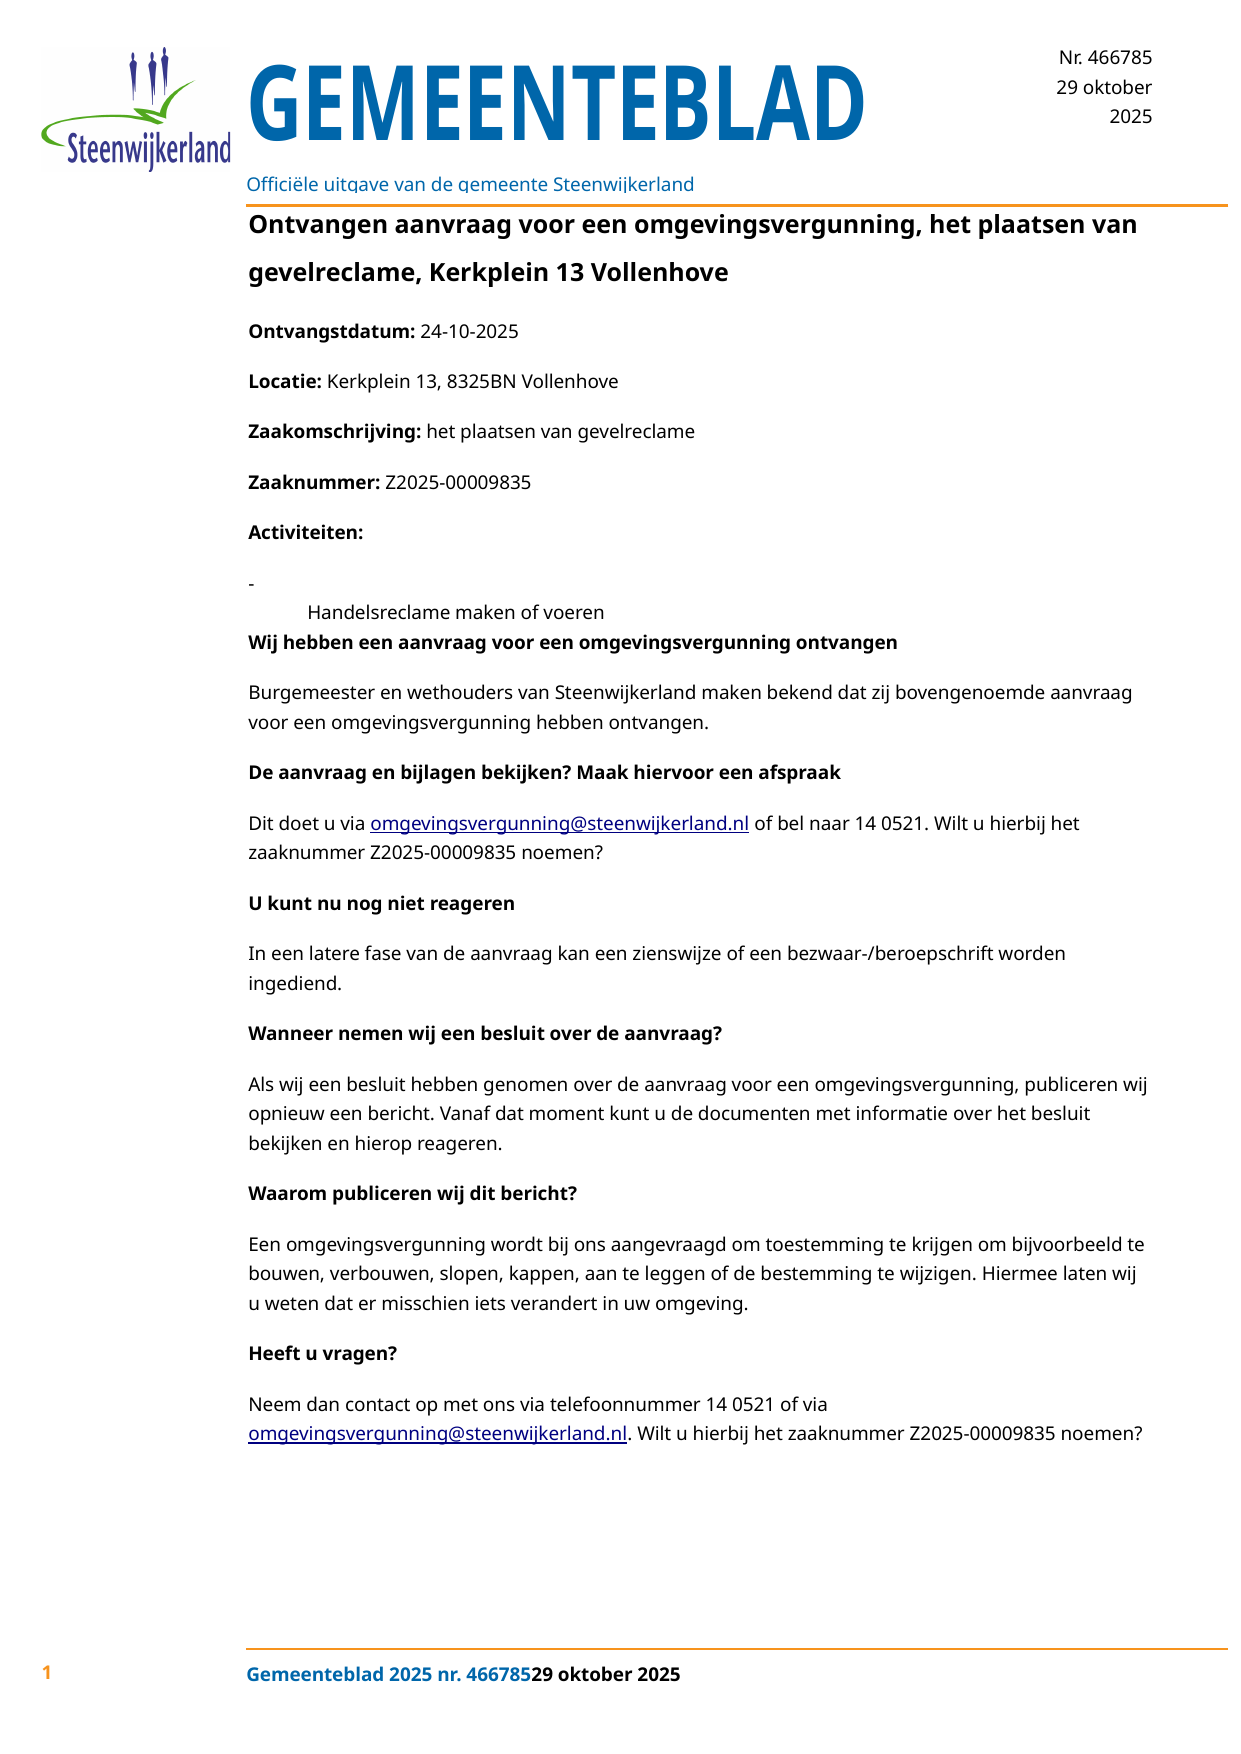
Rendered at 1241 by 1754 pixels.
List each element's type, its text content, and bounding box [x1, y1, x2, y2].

text De aanvraag en bijlagen bekijken? Maak hiervoor een afspraak [248, 759, 1152, 785]
picture [41, 47, 231, 172]
text Waarom publiceren wij dit bericht? [248, 1180, 1152, 1206]
text Dit doet u via omgevingsvergunning@steenwijkerland.nl of bel naar 14 0521. Wilt u hierbij het zaaknummer Z2025-00009835 noemen? [248, 810, 1152, 865]
text Neem dan contact op met ons via telefoonnummer 14 0521 of via omgevingsvergunning@steenwijkerland.nl. Wilt u hierbij het zaaknummer Z2025-00009835 noemen? [248, 1391, 1152, 1446]
text Burgemeester en wethouders van Steenwijkerland maken bekend dat zij bovengenoemde aanvraag voor een omgevingsvergunning hebben ontvangen. [248, 679, 1152, 735]
text Ontvangstdatum: 24-10-2025 [248, 318, 1152, 344]
list Handelsreclame maken of voeren [248, 599, 1152, 625]
text U kunt nu nog niet reageren [248, 890, 1152, 916]
text Wij hebben een aanvraag voor een omgevingsvergunning ontvangen [248, 629, 1152, 655]
text Locatie: Kerkplein 13, 8325BN Vollenhove [248, 368, 1152, 394]
text Wanneer nemen wij een besluit over de aanvraag? [248, 1020, 1152, 1046]
text Een omgevingsvergunning wordt bij ons aangevraagd om toestemming te krijgen om bijvoorbeeld te bouwen, verbouwen, slopen, kappen, aan te leggen of de bestemming te wijzigen. Hiermee laten wij u weten dat er misschien iets verandert in uw omgeving. [248, 1231, 1152, 1316]
text In een latere fase van de aanvraag kan een zienswijze of een bezwaar-/beroepschrift worden ingediend. [248, 940, 1152, 996]
text Ontvangen aanvraag voor een omgevingsvergunning, het plaatsen van gevelreclame, Kerkplein 13 Vollenhove [248, 207, 1152, 288]
text Heeft u vragen? [248, 1340, 1152, 1366]
text Zaaknummer: Z2025-00009835 [248, 469, 1152, 495]
text Activiteiten: [248, 519, 1152, 545]
text Zaakomschrijving: het plaatsen van gevelreclame [248, 419, 1152, 444]
text Als wij een besluit hebben genomen over de aanvraag voor een omgevingsvergunning, publiceren wij opnieuw een bericht. Vanaf dat moment kunt u de documenten met informatie over het besluit bekijken en hierop reageren. [248, 1071, 1152, 1156]
